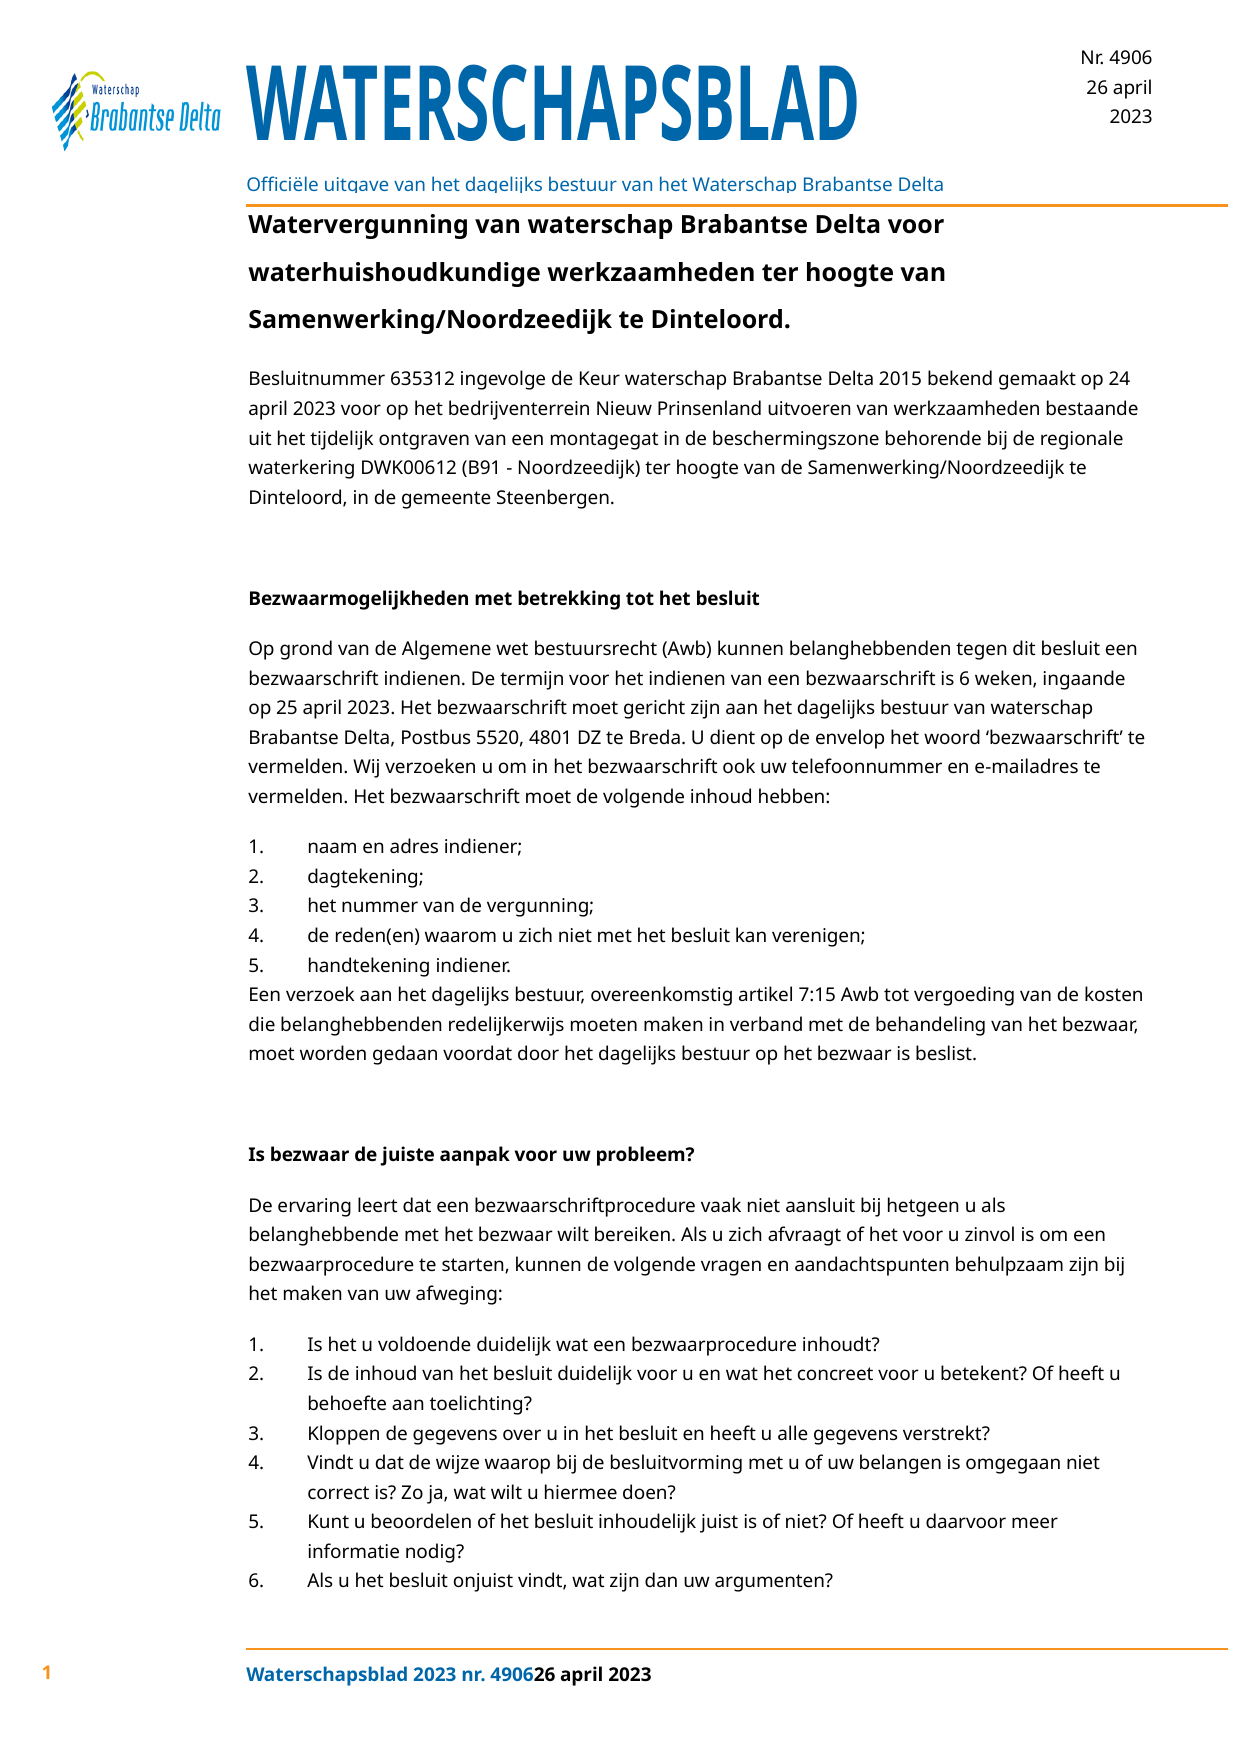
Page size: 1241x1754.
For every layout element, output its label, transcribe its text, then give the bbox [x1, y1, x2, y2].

list Kunt u beoordelen of het besluit inhoudelijk juist is of niet? Of heeft u daarvoor meer informatie nodig? [248, 1508, 1152, 1564]
list de reden(en) waarom u zich niet met het besluit kan verenigen; [248, 922, 1152, 948]
text Bezwaarmogelijkheden met betrekking tot het besluit [248, 585, 1152, 610]
list Als u het besluit onjuist vindt, wat zijn dan uw argumenten? [248, 1568, 1152, 1593]
list dagtekening; [248, 863, 1152, 889]
list naam en adres indiener; [248, 833, 1152, 859]
text Watervergunning van waterschap Brabantse Delta voor waterhuishoudkundige werkzaamheden ter hoogte van Samenwerking/Noordzeedijk te Dinteloord. [248, 207, 1152, 336]
list Kloppen de gegevens over u in het besluit en heeft u alle gegevens verstrekt? [248, 1420, 1152, 1445]
list Is de inhoud van het besluit duidelijk voor u en wat het concreet voor u betekent? Of heeft u behoefte aan toelichting? [248, 1361, 1152, 1416]
list Is het u voldoende duidelijk wat een bezwaarprocedure inhoudt? [248, 1331, 1152, 1357]
list Vindt u dat de wijze waarop bij de besluitvorming met u of uw belangen is omgegaan niet correct is? Zo ja, wat wilt u hiermee doen? [248, 1449, 1152, 1504]
text Is bezwaar de juiste aanpak voor uw probleem? [248, 1141, 1152, 1167]
list het nummer van de vergunning; [248, 893, 1152, 918]
text Een verzoek aan het dagelijks bestuur, overeenkomstig artikel 7:15 Awb tot vergoeding van de kosten die belanghebbenden redelijkerwijs moeten maken in verband met de behandeling van het bezwaar, moet worden gedaan voordat door het dagelijks bestuur op het bezwaar is beslist. [248, 981, 1152, 1066]
text De ervaring leert dat een bezwaarschriftprocedure vaak niet aansluit bij hetgeen u als belanghebbende met het bezwaar wilt bereiken. Als u zich afvraagt of het voor u zinvol is om een bezwaarprocedure te starten, kunnen de volgende vragen en aandachtspunten behulpzaam zijn bij het maken van uw afweging: [248, 1192, 1152, 1306]
text Op grond van de Algemene wet bestuursrecht (Awb) kunnen belanghebbenden tegen dit besluit een bezwaarschrift indienen. De termijn voor het indienen van een bezwaarschrift is 6 weken, ingaande op 25 april 2023. Het bezwaarschrift moet gericht zijn aan het dagelijks bestuur van waterschap Brabantse Delta, Postbus 5520, 4801 DZ te Breda. U dient op de envelop het woord ‘bezwaarschrift’ te vermelden. Wij verzoeken u om in het bezwaarschrift ook uw telefoonnummer en e‑mailadres te vermelden. Het bezwaarschrift moet de volgende inhoud hebben: [248, 635, 1152, 809]
list handtekening indiener. [248, 952, 1152, 977]
picture [41, 47, 231, 172]
text Besluitnummer 635312 ingevolge de Keur waterschap Brabantse Delta 2015 bekend gemaakt op 24 april 2023 voor op het bedrijventerrein Nieuw Prinsenland uitvoeren van werkzaamheden bestaande uit het tijdelijk ontgraven van een montagegat in de beschermingszone behorende bij de regionale waterkering DWK00612 (B91 - Noordzeedijk) ter hoogte van de Samenwerking/Noordzeedijk te Dinteloord, in de gemeente Steenbergen. [248, 366, 1152, 509]
